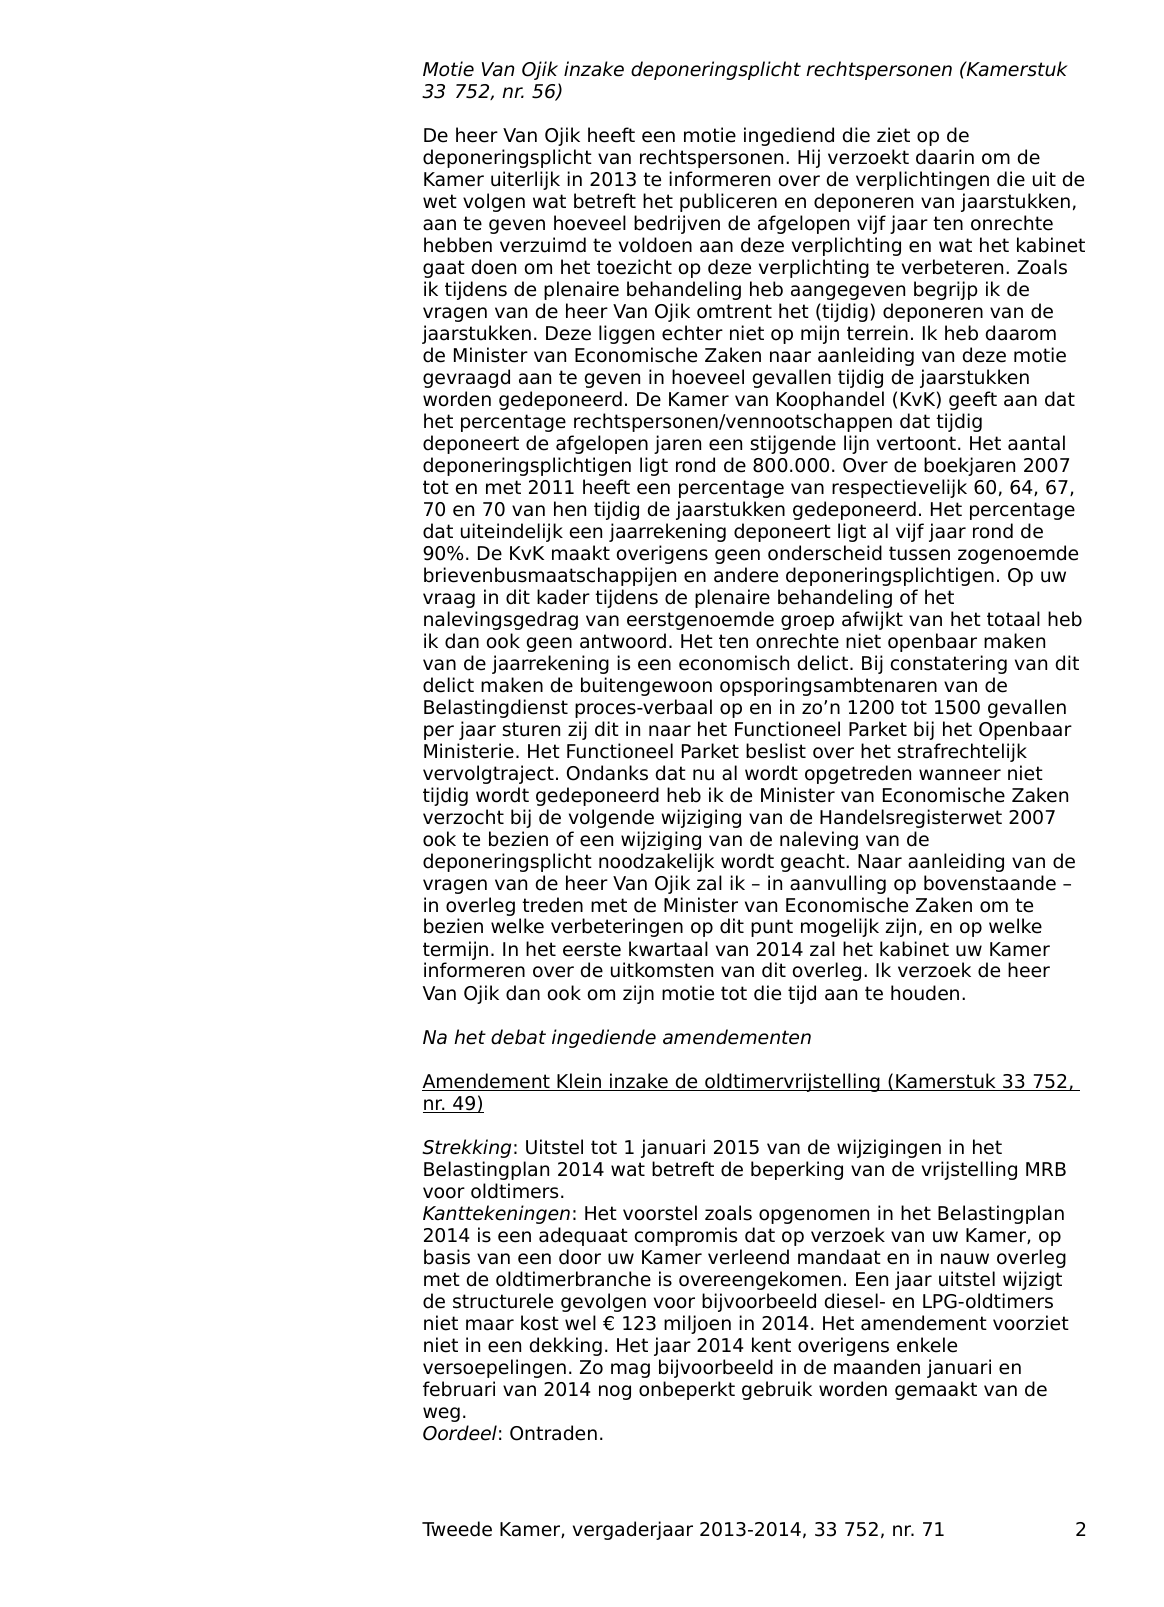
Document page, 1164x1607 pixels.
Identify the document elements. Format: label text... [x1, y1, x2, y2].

subtitle Amendement Klein inzake de oldtimervrijstelling (Kamerstuk 33 752, nr. 49) [422, 1071, 1087, 1115]
text Kanttekeningen: Het voorstel zoals opgenomen in het Belastingplan 2014 is een adequaat compromis dat op verzoek van uw Kamer, op basis van een door uw Kamer verleend mandaat en in nauw overleg met de oldtimerbranche is overeengekomen. Een jaar uitstel wijzigt de structurele gevolgen voor bijvoorbeeld diesel- en LPG-oldtimers niet maar kost wel € 123 miljoen in 2014. Het amendement voorziet niet in een dekking. Het jaar 2014 kent overigens enkele versoepelingen. Zo mag bijvoorbeeld in de maanden januari en februari van 2014 nog onbeperkt gebruik worden gemaakt van de weg. [422, 1203, 1087, 1423]
subtitle Motie Van Ojik inzake deponeringsplicht rechtspersonen (Kamerstuk 33 752, nr. 56) [422, 59, 1087, 103]
text Oordeel: Ontraden. [422, 1423, 1087, 1444]
subtitle Na het debat ingediende amendementen [422, 1027, 1087, 1048]
text Strekking: Uitstel tot 1 januari 2015 van de wijzigingen in het Belastingplan 2014 wat betreft de beperking van de vrijstelling MRB voor oldtimers. [422, 1137, 1087, 1203]
text De heer Van Ojik heeft een motie ingediend die ziet op de deponeringsplicht van rechtspersonen. Hij verzoekt daarin om de Kamer uiterlijk in 2013 te informeren over de verplichtingen die uit de wet volgen wat betreft het publiceren en deponeren van jaarstukken, aan te geven hoeveel bedrijven de afgelopen vijf jaar ten onrechte hebben verzuimd te voldoen aan deze verplichting en wat het kabinet gaat doen om het toezicht op deze verplichting te verbeteren. Zoals ik tijdens de plenaire behandeling heb aangegeven begrijp ik de vragen van de heer Van Ojik omtrent het (tijdig) deponeren van de jaarstukken. Deze liggen echter niet op mijn terrein. Ik heb daarom de Minister van Economische Zaken naar aanleiding van deze motie gevraagd aan te geven in hoeveel gevallen tijdig de jaarstukken worden gedeponeerd. De Kamer van Koophandel (KvK) geeft aan dat het percentage rechtspersonen/vennootschappen dat tijdig deponeert de afgelopen jaren een stijgende lijn vertoont. Het aantal deponeringsplichtigen ligt rond de 800.000. Over de boekjaren 2007 tot en met 2011 heeft een percentage van respectievelijk 60, 64, 67, 70 en 70 van hen tijdig de jaarstukken gedeponeerd. Het percentage dat uiteindelijk een jaarrekening deponeert ligt al vijf jaar rond de 90%. De KvK maakt overigens geen onderscheid tussen zogenoemde brievenbusmaatschappijen en andere deponeringsplichtigen. Op uw vraag in dit kader tijdens de plenaire behandeling of het nalevingsgedrag van eerstgenoemde groep afwijkt van het totaal heb ik dan ook geen antwoord. Het ten onrechte niet openbaar maken van de jaarrekening is een economisch delict. Bij constatering van dit delict maken de buitengewoon opsporingsambtenaren van de Belastingdienst proces-verbaal op en in zo’n 1200 tot 1500 gevallen per jaar sturen zij dit in naar het Functioneel Parket bij het Openbaar Ministerie. Het Functioneel Parket beslist over het strafrechtelijk vervolgtraject. Ondanks dat nu al wordt opgetreden wanneer niet tijdig wordt gedeponeerd heb ik de Minister van Economische Zaken verzocht bij de volgende wijziging van de Handelsregisterwet 2007 ook te bezien of een wijziging van de naleving van de deponeringsplicht noodzakelijk wordt geacht. Naar aanleiding van de vragen van de heer Van Ojik zal ik – in aanvulling op bovenstaande – in overleg treden met de Minister van Economische Zaken om te bezien welke verbeteringen op dit punt mogelijk zijn, en op welke termijn. In het eerste kwartaal van 2014 zal het kabinet uw Kamer informeren over de uitkomsten van dit overleg. Ik verzoek de heer Van Ojik dan ook om zijn motie tot die tijd aan te houden. [422, 125, 1087, 1004]
